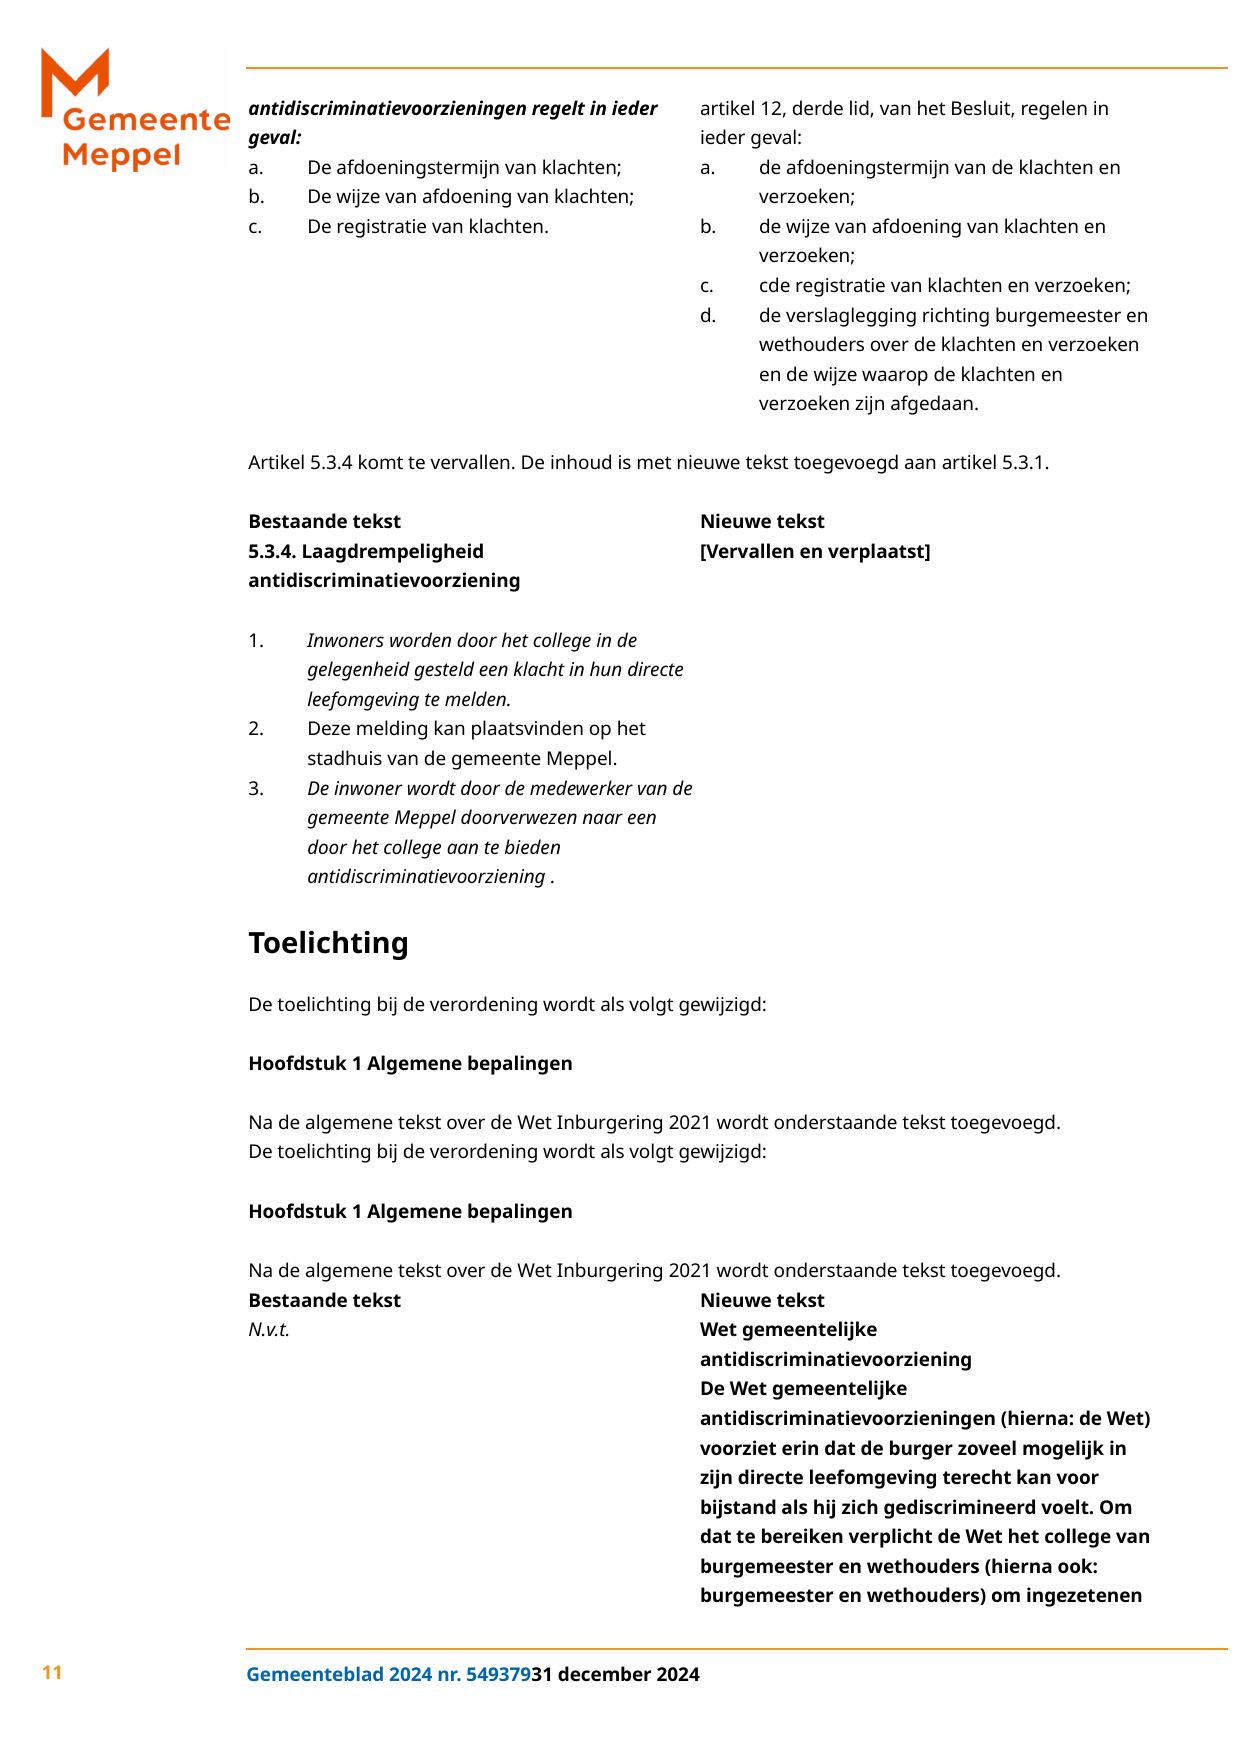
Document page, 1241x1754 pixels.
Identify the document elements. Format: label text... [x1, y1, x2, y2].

text De toelichting bij de verordening wordt als volgt gewijzigd: [248, 991, 1152, 1017]
text Toelichting [248, 922, 1152, 962]
picture [41, 47, 231, 172]
text De toelichting bij de verordening wordt als volgt gewijzigd: [248, 1139, 1152, 1164]
table_header Nieuwe tekst [Vervallen en verplaatst] [700, 509, 1152, 889]
table_header antidiscriminatievoorzieningen regelt in ieder geval: De afdoeningstermijn van klachten; De wijze van afdoening van klachten; De registratie van klachten. [248, 95, 700, 416]
table_header Bestaande tekst 5.3.4. Laagdrempeligheid antidiscriminatievoorziening Inwoners worden door het college in de gelegenheid gesteld een klacht in hun directe leefomgeving te melden. Deze melding kan plaatsvinden op het stadhuis van de gemeente Meppel. De inwoner wordt door de medewerker van de gemeente Meppel doorverwezen naar een door het college aan te bieden antidiscriminatievoorziening . [248, 509, 700, 889]
table_header Nieuwe tekst Wet gemeentelijke antidiscriminatievoorziening De Wet gemeentelijke antidiscriminatievoorzieningen (hierna: de Wet) voorziet erin dat de burger zoveel mogelijk in zijn directe leefomgeving terecht kan voor bijstand als hij zich gediscrimineerd voelt. Om dat te bereiken verplicht de Wet het college van burgemeester en wethouders (hierna ook: burgemeester en wethouders) om ingezetenen [700, 1287, 1152, 1608]
text Hoofdstuk 1 Algemene bepalingen [248, 1050, 1152, 1076]
table_header artikel 12, derde lid, van het Besluit, regelen in ieder geval: de afdoeningstermijn van de klachten en verzoeken; de wijze van afdoening van klachten en verzoeken; cde registratie van klachten en verzoeken; de verslaglegging richting burgemeester en wethouders over de klachten en verzoeken en de wijze waarop de klachten en verzoeken zijn afgedaan. [700, 95, 1152, 416]
text Artikel 5.3.4 komt te vervallen. De inhoud is met nieuwe tekst toegevoegd aan artikel 5.3.1. [248, 449, 1152, 475]
text Na de algemene tekst over de Wet Inburgering 2021 wordt onderstaande tekst toegevoegd. [248, 1257, 1152, 1283]
table_header Bestaande tekst N.v.t. [248, 1287, 700, 1608]
text Hoofdstuk 1 Algemene bepalingen [248, 1198, 1152, 1224]
text Na de algemene tekst over de Wet Inburgering 2021 wordt onderstaande tekst toegevoegd. [248, 1109, 1152, 1135]
